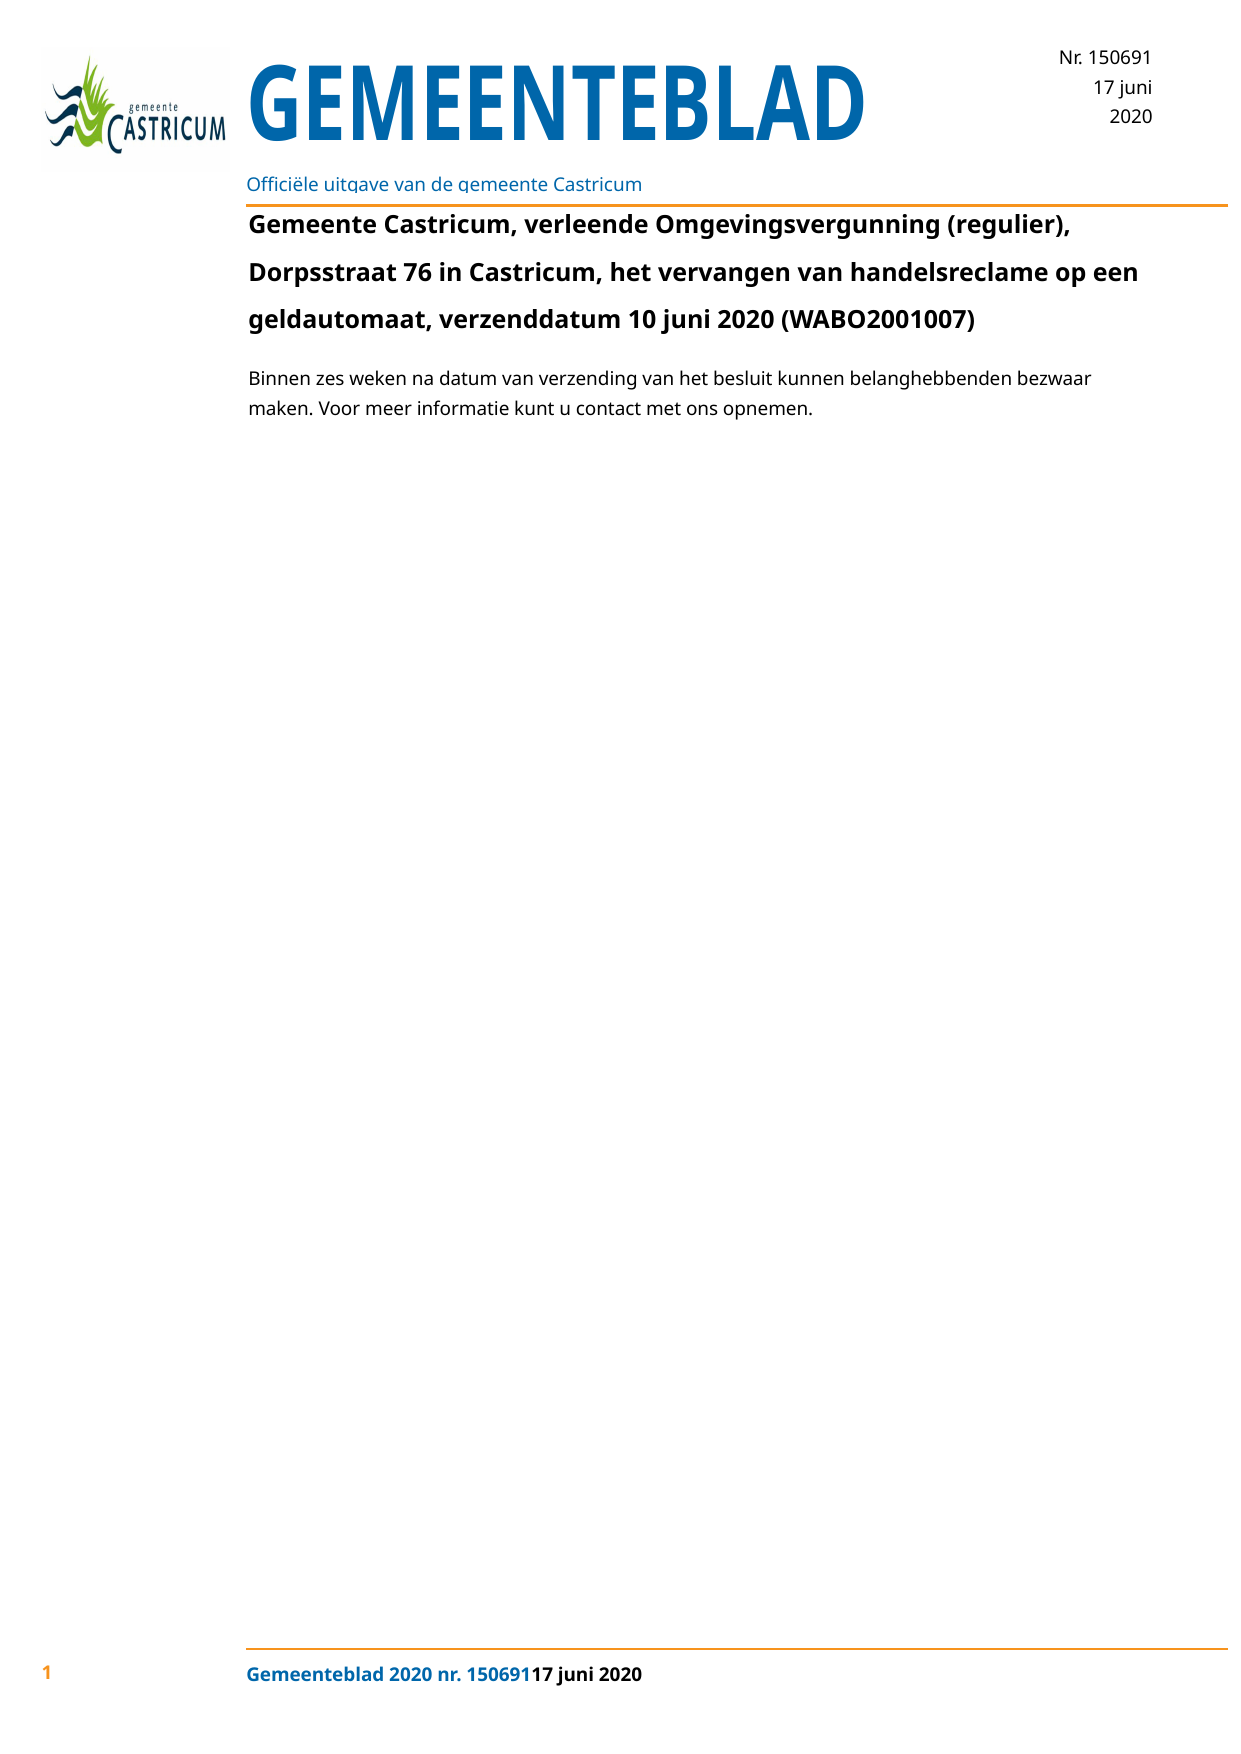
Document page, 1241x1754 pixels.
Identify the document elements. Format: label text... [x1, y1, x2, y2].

text Gemeente Castricum, verleende Omgevingsvergunning (regulier), Dorpsstraat 76 in Castricum, het vervangen van handelsreclame op een geldautomaat, verzenddatum 10 juni 2020 (WABO2001007) [248, 207, 1152, 336]
text Binnen zes weken na datum van verzending van het besluit kunnen belanghebbenden bezwaar maken. Voor meer informatie kunt u contact met ons opnemen. [248, 366, 1152, 421]
picture [41, 47, 231, 172]
